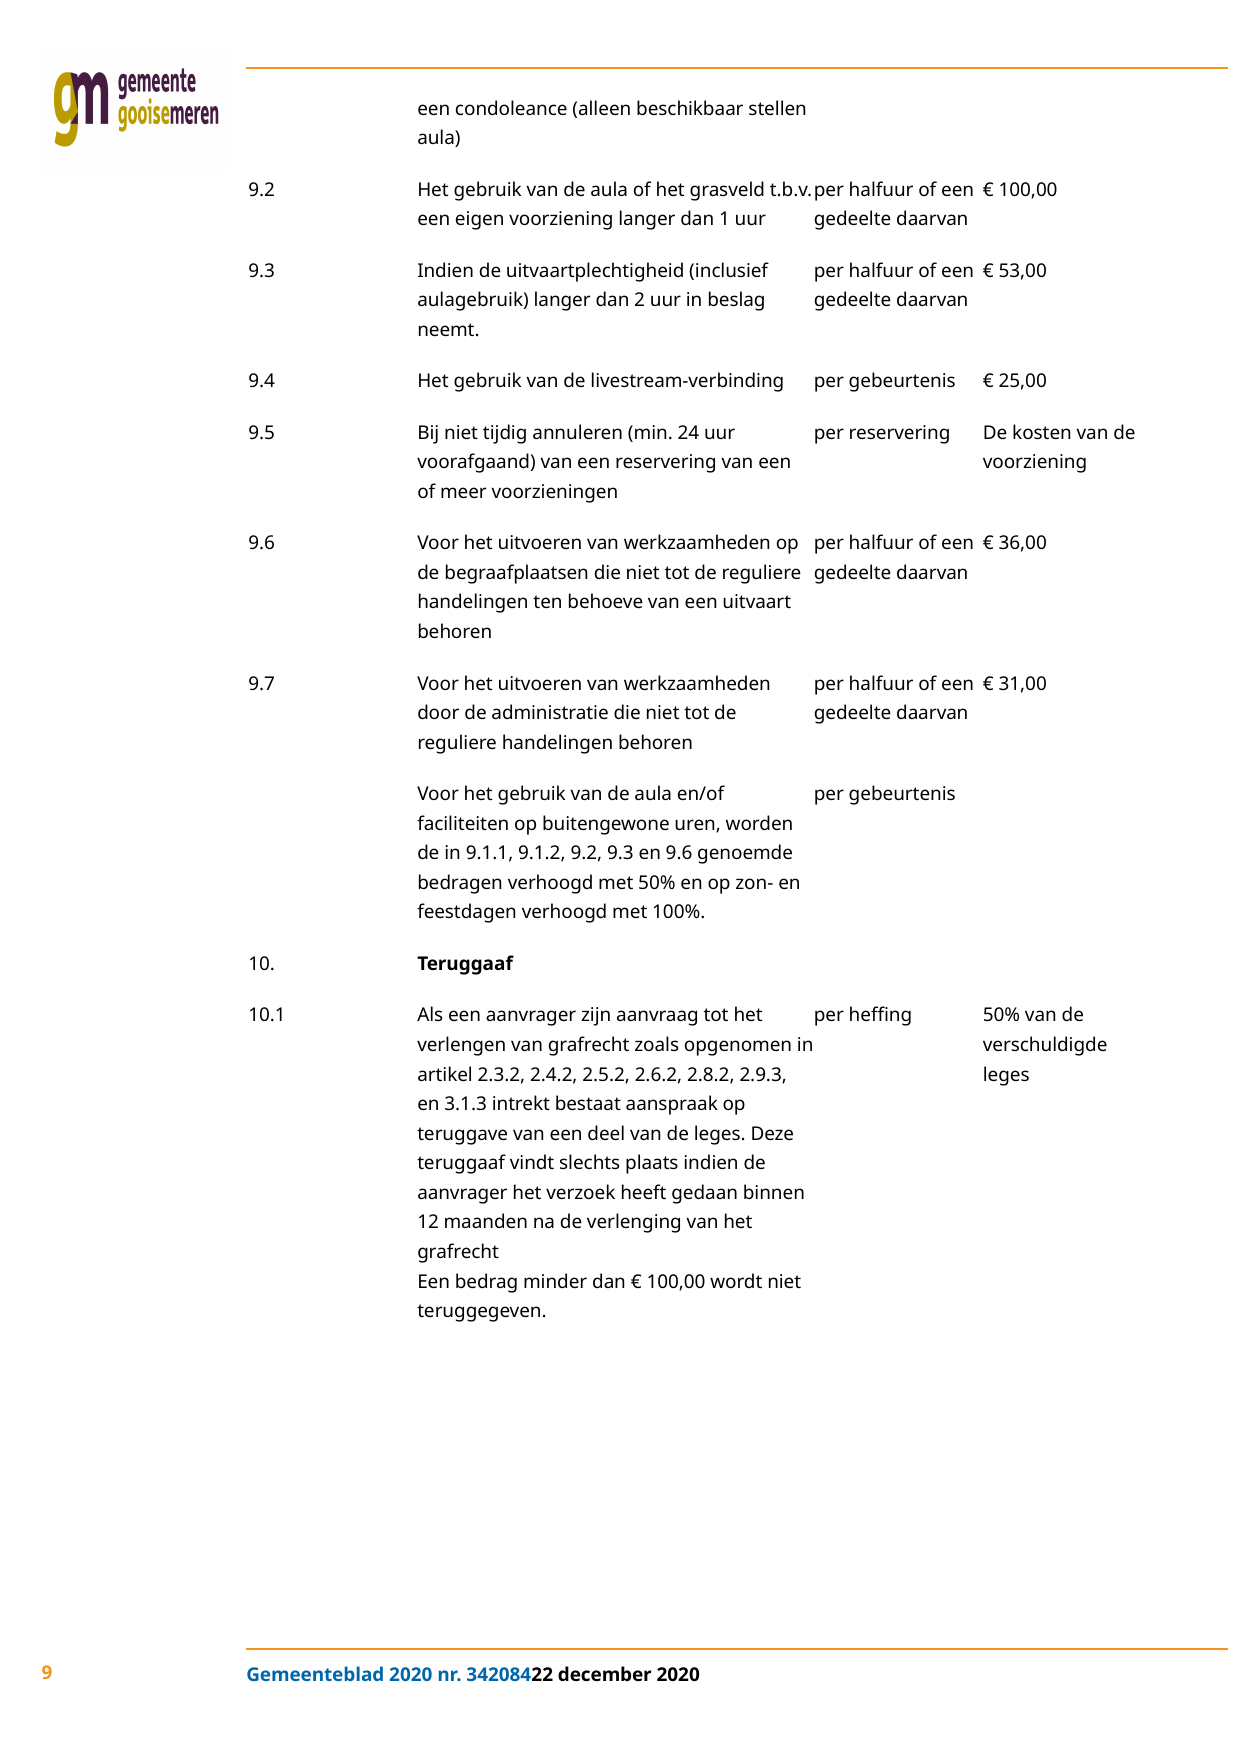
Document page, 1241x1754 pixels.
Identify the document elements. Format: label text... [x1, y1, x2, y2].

table_cell per halfuur of een gedeelte daarvan [814, 176, 983, 231]
table_cell [248, 342, 417, 367]
table_cell Voor het uitvoeren van werkzaamheden op de begraafplaatsen die niet tot de reguliere handelingen ten behoeve van een uitvaart behoren [417, 530, 814, 644]
table_cell 10. [248, 950, 417, 976]
table_cell [417, 644, 814, 670]
table_cell Voor het gebruik van de aula en/of faciliteiten op buitengewone uren, worden de in 9.1.1, 9.1.2, 9.2, 9.3 en 9.6 genoemde bedragen verhoogd met 50% en op zon- en feestdagen verhoogd met 100%. [417, 780, 814, 924]
table_cell 9.6 [248, 530, 417, 644]
table_cell [983, 976, 1152, 1002]
table_cell [814, 393, 983, 419]
table_cell [248, 780, 417, 924]
table_cell per reservering [814, 419, 983, 504]
table_cell 9.4 [248, 368, 417, 393]
table_cell [983, 925, 1152, 950]
table_cell [417, 755, 814, 780]
table_cell [983, 780, 1152, 924]
table_cell Het gebruik van de aula of het grasveld t.b.v. een eigen voorziening langer dan 1 uur [417, 176, 814, 231]
table_cell Het gebruik van de livestream-verbinding [417, 368, 814, 393]
table_cell [814, 150, 983, 176]
table_cell [814, 925, 983, 950]
table_cell [814, 755, 983, 780]
table_cell [248, 504, 417, 529]
table_cell [814, 504, 983, 529]
table_cell € 31,00 [983, 670, 1152, 755]
table_cell een condoleance (alleen beschikbaar stellen aula) [417, 95, 814, 150]
table_cell per halfuur of een gedeelte daarvan [814, 670, 983, 755]
picture [41, 47, 231, 172]
table_cell [983, 393, 1152, 419]
table_cell [417, 231, 814, 257]
table_cell [417, 976, 814, 1002]
table_cell 9.5 [248, 419, 417, 504]
table_cell [417, 150, 814, 176]
table_cell per halfuur of een gedeelte daarvan [814, 257, 983, 342]
table_cell [417, 504, 814, 529]
table_cell per gebeurtenis [814, 368, 983, 393]
table_cell [814, 950, 983, 976]
table_cell € 25,00 [983, 368, 1152, 393]
table_cell per halfuur of een gedeelte daarvan [814, 530, 983, 644]
table_cell [248, 925, 417, 950]
table_cell [417, 925, 814, 950]
table_cell € 100,00 [983, 176, 1152, 231]
table_cell [814, 644, 983, 670]
table_cell [983, 342, 1152, 367]
table_cell Voor het uitvoeren van werkzaamheden door de administratie die niet tot de reguliere handelingen behoren [417, 670, 814, 755]
table_cell [814, 342, 983, 367]
table_cell [814, 95, 983, 150]
table_cell [983, 755, 1152, 780]
table_cell [983, 950, 1152, 976]
table_cell [248, 95, 417, 150]
table_cell € 53,00 [983, 257, 1152, 342]
table_cell [983, 644, 1152, 670]
table_cell [248, 393, 417, 419]
table_cell [983, 150, 1152, 176]
table_cell [248, 231, 417, 257]
table_cell Als een aanvrager zijn aanvraag tot het verlengen van grafrecht zoals opgenomen in artikel 2.3.2, 2.4.2, 2.5.2, 2.6.2, 2.8.2, 2.9.3, en 3.1.3 intrekt bestaat aanspraak op teruggave van een deel van de leges. Deze teruggaaf vindt slechts plaats indien de aanvrager het verzoek heeft gedaan binnen 12 maanden na de verlenging van het grafrecht Een bedrag minder dan € 100,00 wordt niet teruggegeven. [417, 1002, 814, 1323]
table_cell 9.7 [248, 670, 417, 755]
table_cell [814, 231, 983, 257]
table_cell [248, 150, 417, 176]
table_cell 9.3 [248, 257, 417, 342]
table_cell [248, 644, 417, 670]
table_cell 50% van de verschuldigde leges [983, 1002, 1152, 1323]
table_cell [248, 976, 417, 1002]
table_cell per gebeurtenis [814, 780, 983, 924]
table_cell Teruggaaf [417, 950, 814, 976]
table_cell [983, 95, 1152, 150]
table_cell Indien de uitvaartplechtigheid (inclusief aulagebruik) langer dan 2 uur in beslag neemt. [417, 257, 814, 342]
table_cell [417, 393, 814, 419]
table_cell per heffing [814, 1002, 983, 1323]
table_cell € 36,00 [983, 530, 1152, 644]
table_cell 9.2 [248, 176, 417, 231]
table_cell [814, 976, 983, 1002]
table_cell [983, 231, 1152, 257]
table_cell [248, 755, 417, 780]
table_cell 10.1 [248, 1002, 417, 1323]
table_cell De kosten van de voorziening [983, 419, 1152, 504]
table_cell Bij niet tijdig annuleren (min. 24 uur voorafgaand) van een reservering van een of meer voorzieningen [417, 419, 814, 504]
table_cell [417, 342, 814, 367]
table_cell [983, 504, 1152, 529]
